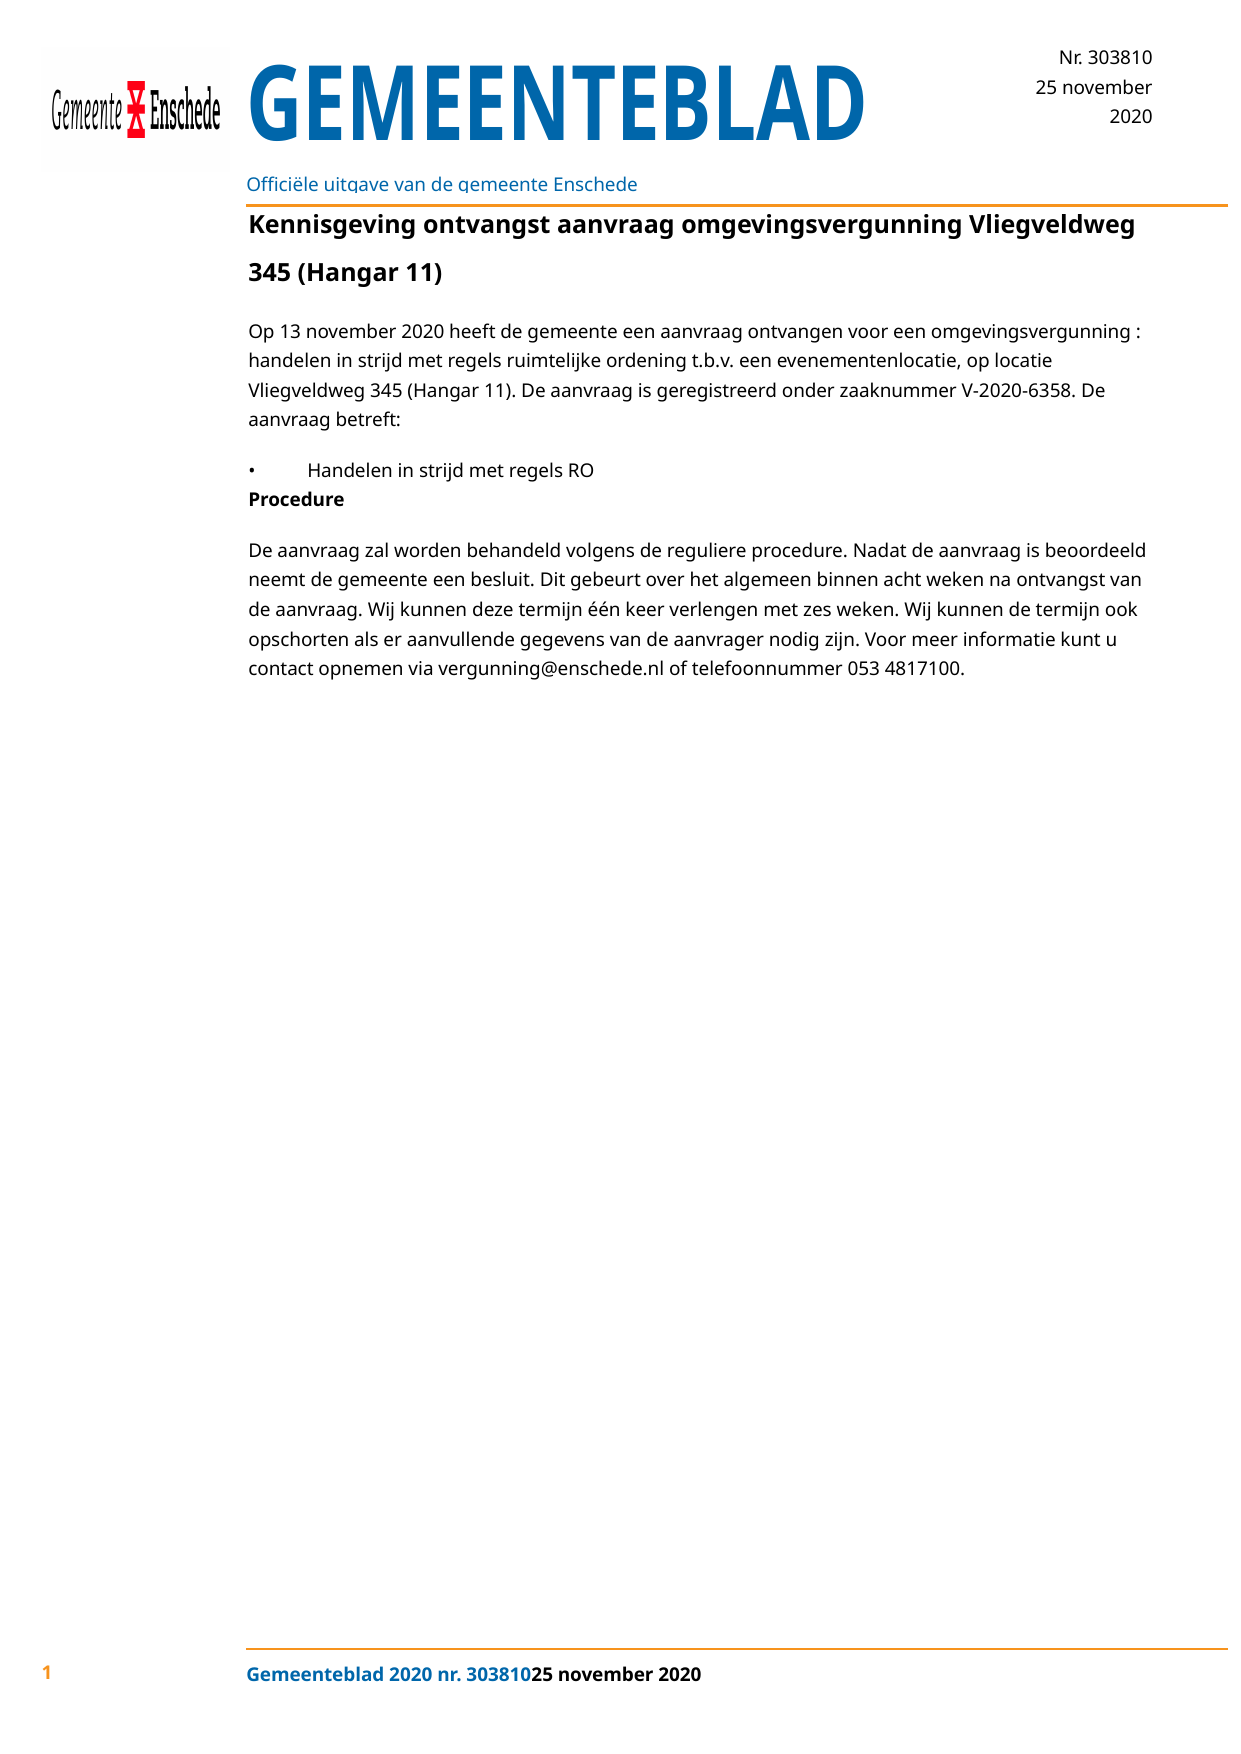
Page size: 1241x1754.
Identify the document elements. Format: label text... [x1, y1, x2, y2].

text Procedure [248, 487, 1152, 512]
list Handelen in strijd met regels RO [248, 457, 1152, 483]
text Op 13 november 2020 heeft de gemeente een aanvraag ontvangen voor een omgevingsvergunning : handelen in strijd met regels ruimtelijke ordening t.b.v. een evenementenlocatie, op locatie Vliegveldweg 345 (Hangar 11). De aanvraag is geregistreerd onder zaaknummer V-2020-6358. De aanvraag betreft: [248, 318, 1152, 432]
text Kennisgeving ontvangst aanvraag omgevingsvergunning Vliegveldweg 345 (Hangar 11) [248, 207, 1152, 288]
text De aanvraag zal worden behandeld volgens de reguliere procedure. Nadat de aanvraag is beoordeeld neemt de gemeente een besluit. Dit gebeurt over het algemeen binnen acht weken na ontvangst van de aanvraag. Wij kunnen deze termijn één keer verlengen met zes weken. Wij kunnen de termijn ook opschorten als er aanvullende gegevens van de aanvrager nodig zijn. Voor meer informatie kunt u contact opnemen via vergunning@enschede.nl of telefoonnummer 053 4817100. [248, 537, 1152, 681]
picture [41, 47, 231, 172]
